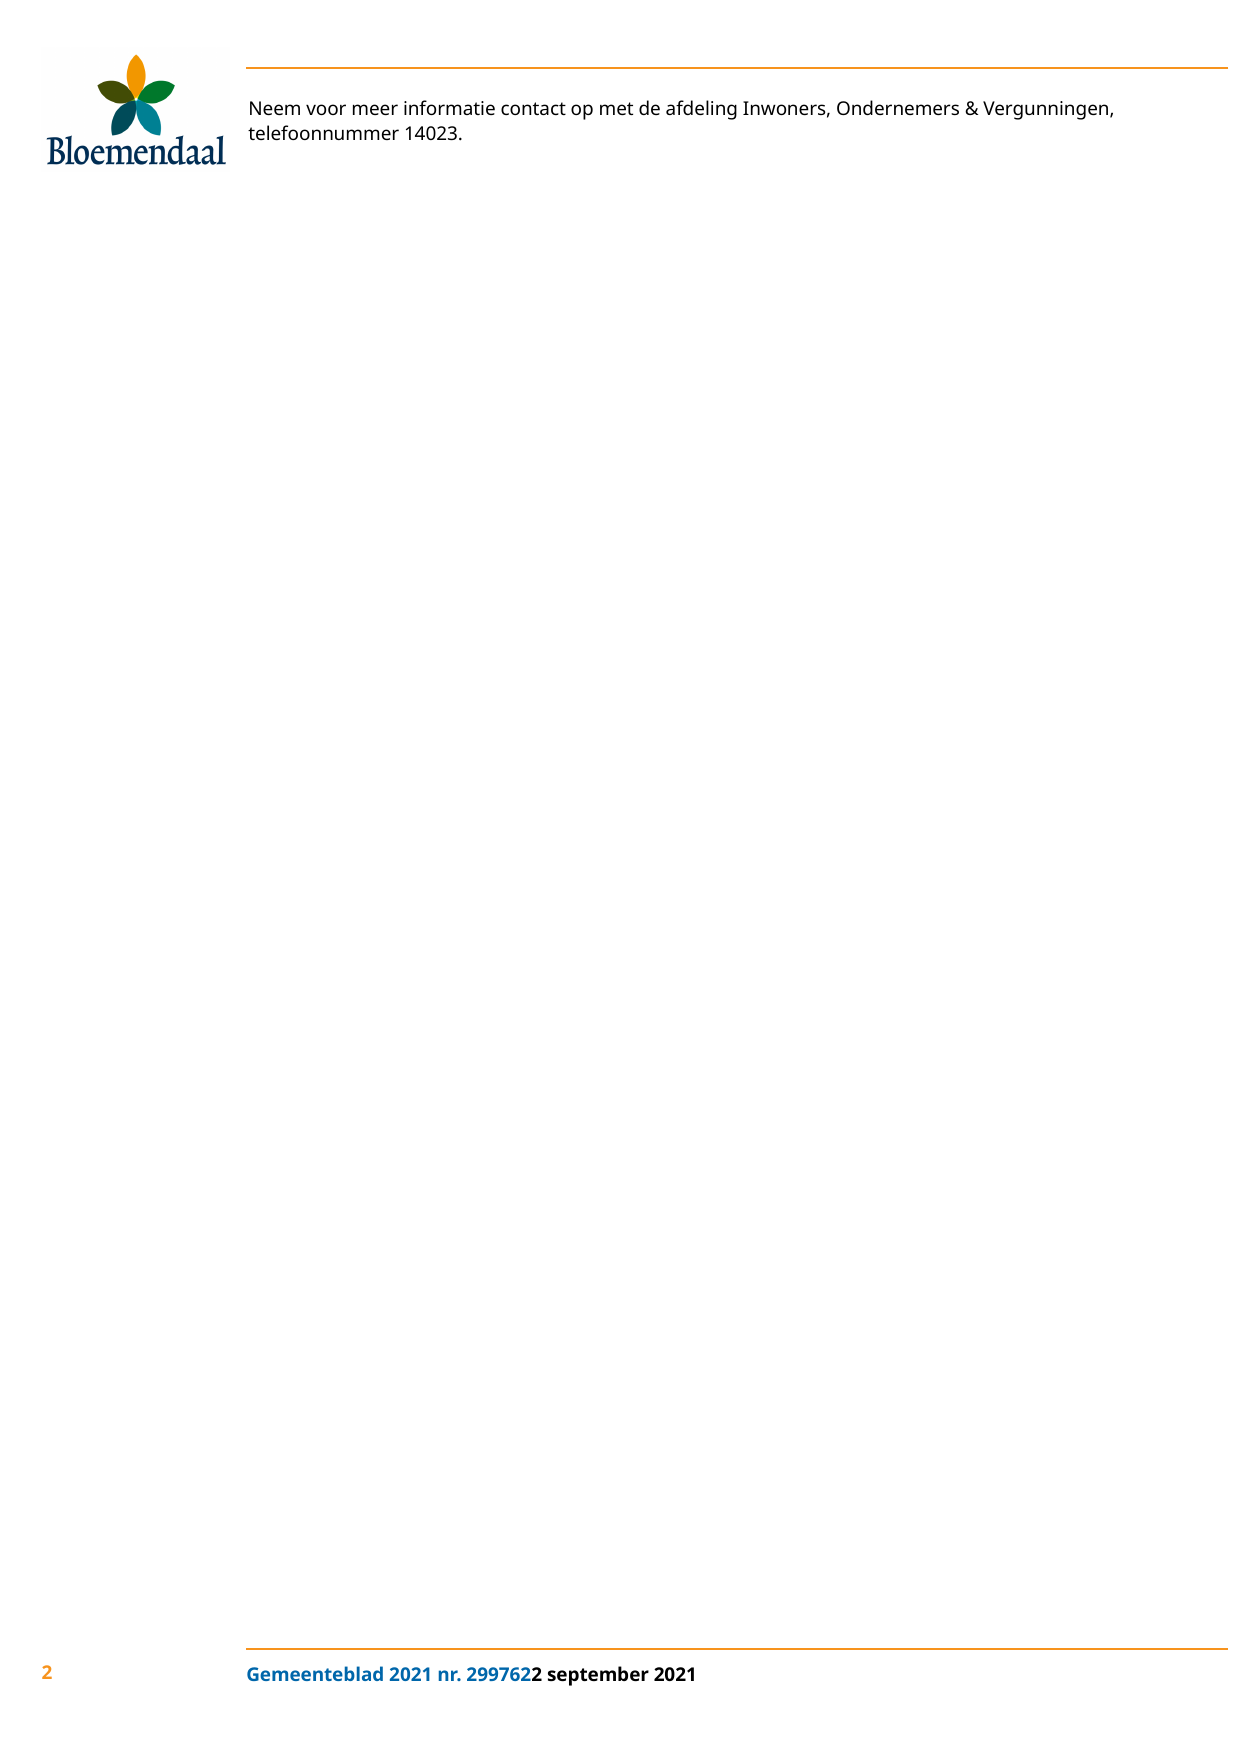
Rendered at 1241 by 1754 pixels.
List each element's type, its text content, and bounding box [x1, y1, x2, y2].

picture [41, 47, 231, 172]
text Neem voor meer informatie contact op met de afdeling Inwoners, Ondernemers & Vergunningen, telefoonnummer 14023. [248, 95, 1152, 146]
